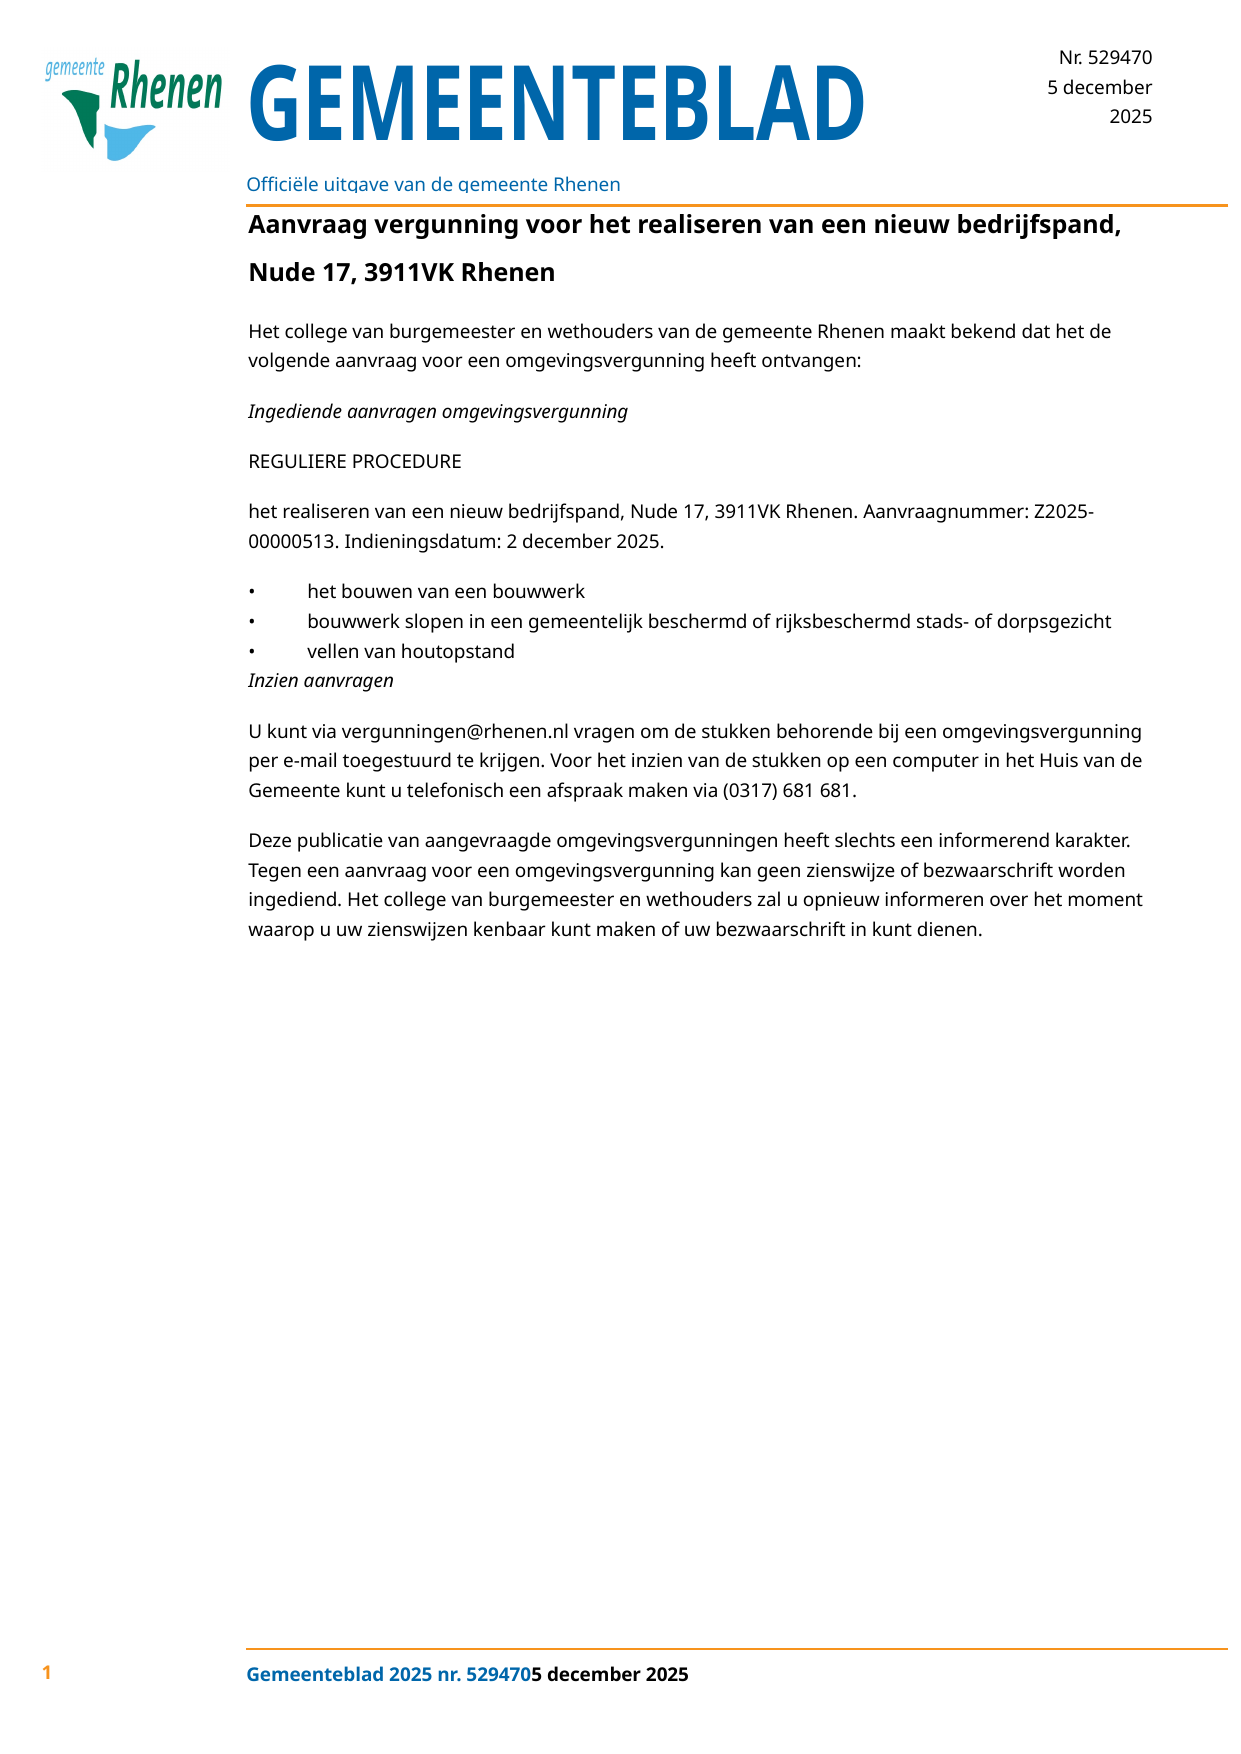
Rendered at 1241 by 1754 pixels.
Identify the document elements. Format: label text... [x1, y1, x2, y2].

list vellen van houtopstand [248, 638, 1152, 664]
text REGULIERE PROCEDURE [248, 448, 1152, 474]
text Ingediende aanvragen omgevingsvergunning [248, 398, 1152, 424]
text U kunt via vergunningen@rhenen.nl vragen om de stukken behorende bij een omgevingsvergunning per e-mail toegestuurd te krijgen. Voor het inzien van de stukken op een computer in het Huis van de Gemeente kunt u telefonisch een afspraak maken via (0317) 681 681. [248, 718, 1152, 803]
list bouwwerk slopen in een gemeentelijk beschermd of rijksbeschermd stads- of dorpsgezicht [248, 608, 1152, 634]
list het bouwen van een bouwwerk [248, 579, 1152, 604]
text Deze publicatie van aangevraagde omgevingsvergunningen heeft slechts een informerend karakter. Tegen een aanvraag voor een omgevingsvergunning kan geen zienswijze of bezwaarschrift worden ingediend. Het college van burgemeester en wethouders zal u opnieuw informeren over het moment waarop u uw zienswijzen kenbaar kunt maken of uw bezwaarschrift in kunt dienen. [248, 827, 1152, 942]
text Aanvraag vergunning voor het realiseren van een nieuw bedrijfspand, Nude 17, 3911VK Rhenen [248, 207, 1152, 288]
text Inzien aanvragen [248, 667, 1152, 693]
text Het college van burgemeester en wethouders van de gemeente Rhenen maakt bekend dat het de volgende aanvraag voor een omgevingsvergunning heeft ontvangen: [248, 318, 1152, 373]
picture [41, 47, 231, 172]
text het realiseren van een nieuw bedrijfspand, Nude 17, 3911VK Rhenen. Aanvraagnummer: Z2025-00000513. Indieningsdatum: 2 december 2025. [248, 499, 1152, 554]
